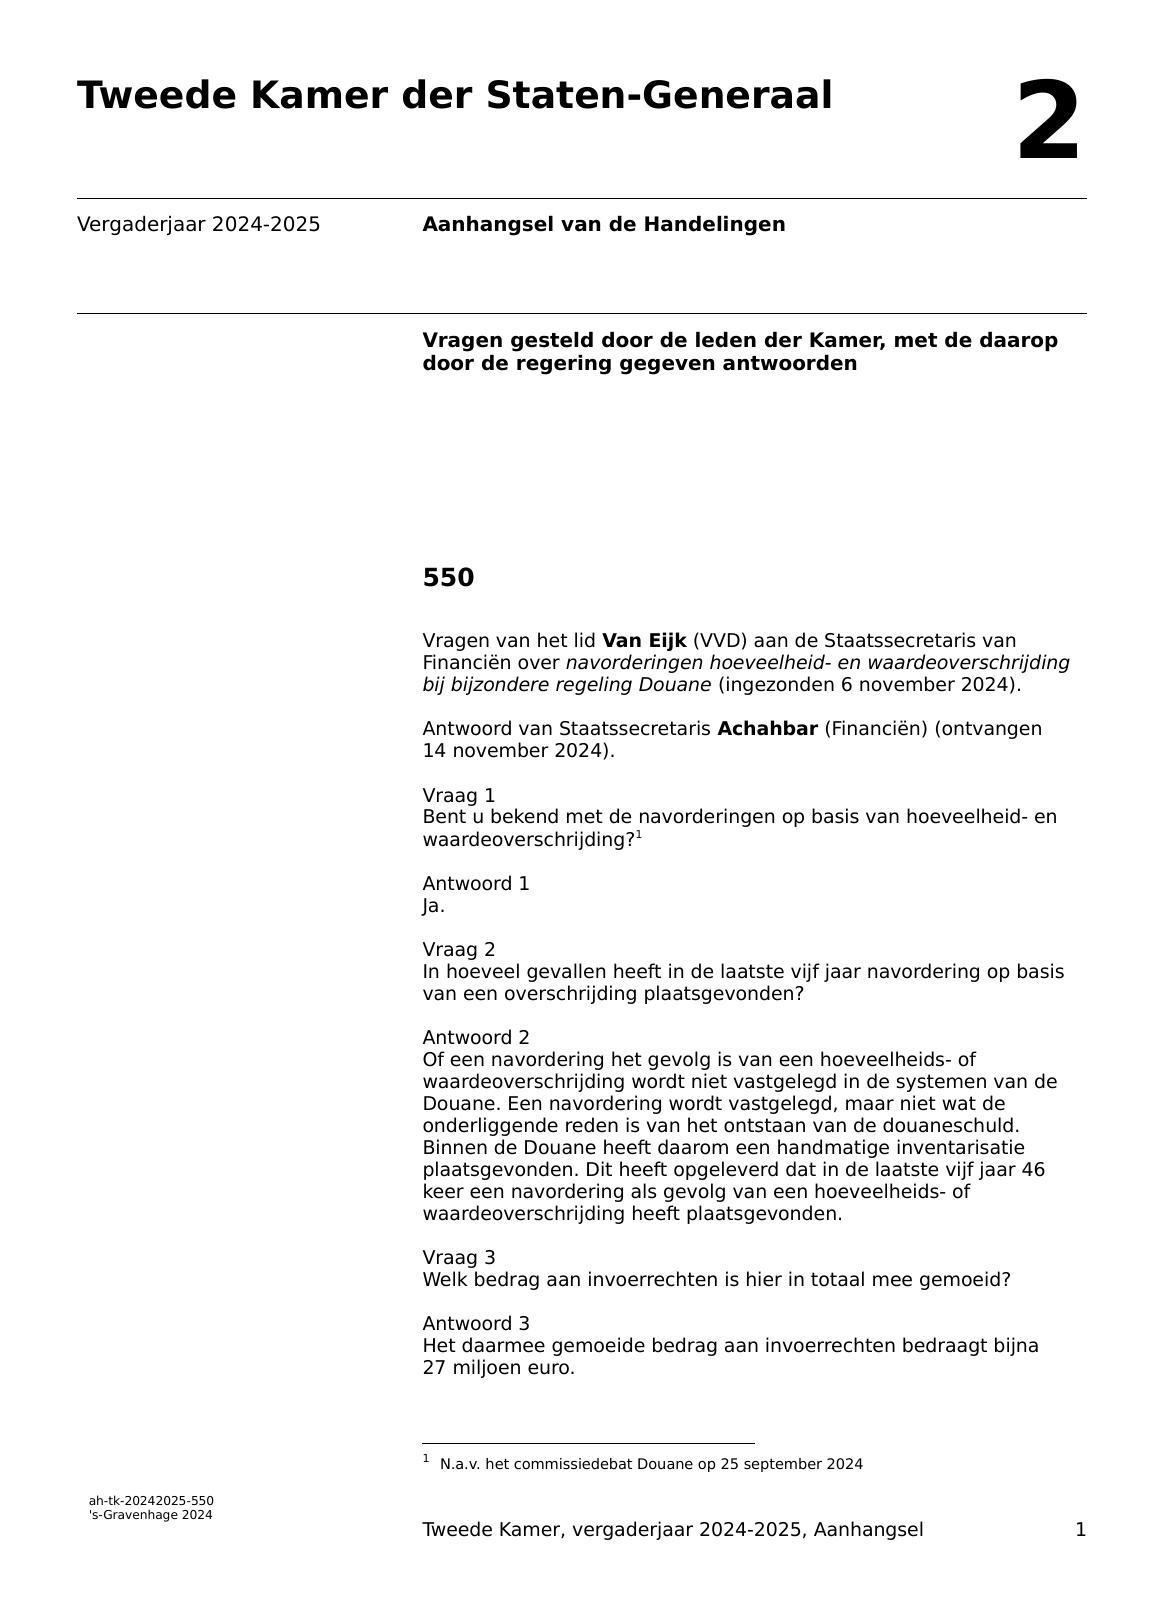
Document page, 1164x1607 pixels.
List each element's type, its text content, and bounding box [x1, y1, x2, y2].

text Vraag 1 [422, 784, 1087, 806]
table_cell Vragen gesteld door de leden der Kamer, met de daarop door de regering gegeven antwoorden [422, 314, 1087, 375]
text Antwoord van Staatssecretaris Achahbar (Financiën) (ontvangen 14 november 2024). [422, 718, 1087, 762]
text Antwoord 2 [422, 1027, 1087, 1049]
table_cell [77, 314, 422, 375]
text 550 [422, 563, 1087, 592]
text Vraag 3 [422, 1247, 1087, 1269]
text Vraag 2 [422, 939, 1087, 961]
table_cell Aanhangsel van de Handelingen [422, 199, 1087, 313]
text Of een navordering het gevolg is van een hoeveelheids- of waardeoverschrijding wordt niet vastgelegd in de systemen van de Douane. Een navordering wordt vastgelegd, maar niet wat de onderliggende reden is van het ontstaan van de douaneschuld. Binnen de Douane heeft daarom een handmatige inventarisatie plaatsgevonden. Dit heeft opgeleverd dat in de laatste vijf jaar 46 keer een navordering als gevolg van een hoeveelheids- of waardeoverschrijding heeft plaatsgevonden. [422, 1049, 1087, 1225]
table_header Tweede Kamer der Staten-Generaal [77, 59, 886, 198]
text Het daarmee gemoeide bedrag aan invoerrechten bedraagt bijna 27 miljoen euro. [422, 1335, 1087, 1379]
text Antwoord 3 [422, 1313, 1087, 1335]
table_cell Vergaderjaar 2024-2025 [77, 199, 422, 313]
text 's-Gravenhage 2024 [88, 1508, 323, 1522]
text Bent u bekend met de navorderingen op basis van hoeveelheid- en waardeoverschrijding? [422, 806, 1087, 850]
table_header 2 [886, 59, 1087, 198]
text In hoeveel gevallen heeft in de laatste vijf jaar navordering op basis van een overschrijding plaatsgevonden? [422, 961, 1087, 1005]
text ah-tk-20242025-550 [88, 1494, 323, 1508]
text Welk bedrag aan invoerrechten is hier in totaal mee gemoeid? [422, 1269, 1087, 1291]
text Antwoord 1 [422, 873, 1087, 894]
text Ja. [422, 894, 1087, 917]
text N.a.v. het commissiedebat Douane op 25 september 2024 [422, 1452, 1087, 1474]
text Vragen van het lid Van Eijk (VVD) aan de Staatssecretaris van Financiën over navorderingen hoeveelheid- en waardeoverschrijding bij bijzondere regeling Douane (ingezonden 6 november 2024). [422, 630, 1087, 696]
